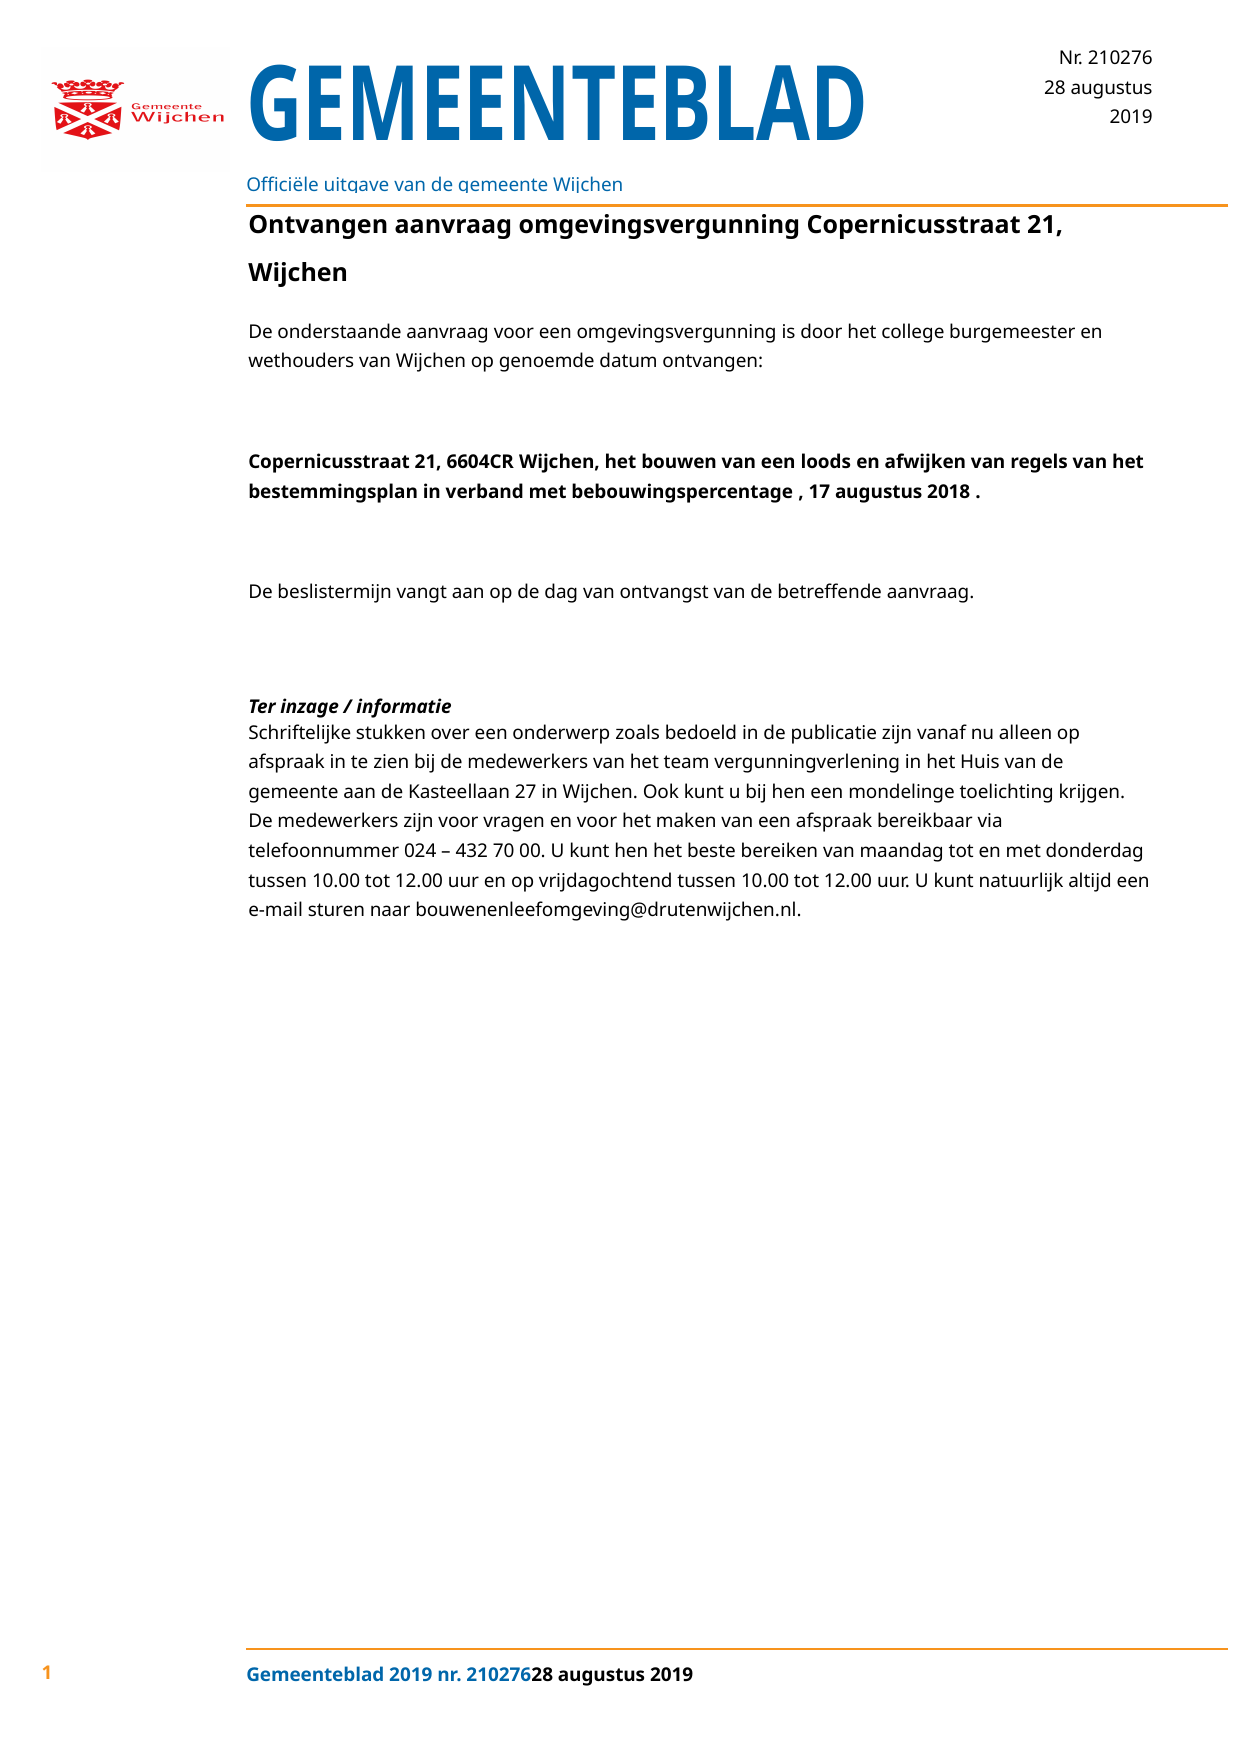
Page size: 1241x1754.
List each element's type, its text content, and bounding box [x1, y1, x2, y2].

text Ter inzage / informatie [248, 693, 1152, 719]
text Schriftelijke stukken over een onderwerp zoals bedoeld in de publicatie zijn vanaf nu alleen op afspraak in te zien bij de medewerkers van het team vergunningverlening in het Huis van de gemeente aan de Kasteellaan 27 in Wijchen. Ook kunt u bij hen een mondelinge toelichting krijgen. De medewerkers zijn voor vragen en voor het maken van een afspraak bereikbaar via telefoonnummer 024 – 432 70 00. U kunt hen het beste bereiken van maandag tot en met donderdag tussen 10.00 tot 12.00 uur en op vrijdagochtend tussen 10.00 tot 12.00 uur. U kunt natuurlijk altijd een e-mail sturen naar bouwenenleefomgeving@drutenwijchen.nl. [248, 719, 1152, 922]
picture [41, 47, 231, 172]
text De beslistermijn vangt aan op de dag van ontvangst van de betreffende aanvraag. [248, 579, 1152, 604]
text De onderstaande aanvraag voor een omgevingsvergunning is door het college burgemeester en wethouders van Wijchen op genoemde datum ontvangen: [248, 318, 1152, 373]
text Ontvangen aanvraag omgevingsvergunning Copernicusstraat 21, Wijchen [248, 207, 1152, 288]
text Copernicusstraat 21, 6604CR Wijchen, het bouwen van een loods en afwijken van regels van het bestemmingsplan in verband met bebouwingspercentage , 17 augustus 2018 . [248, 448, 1152, 504]
